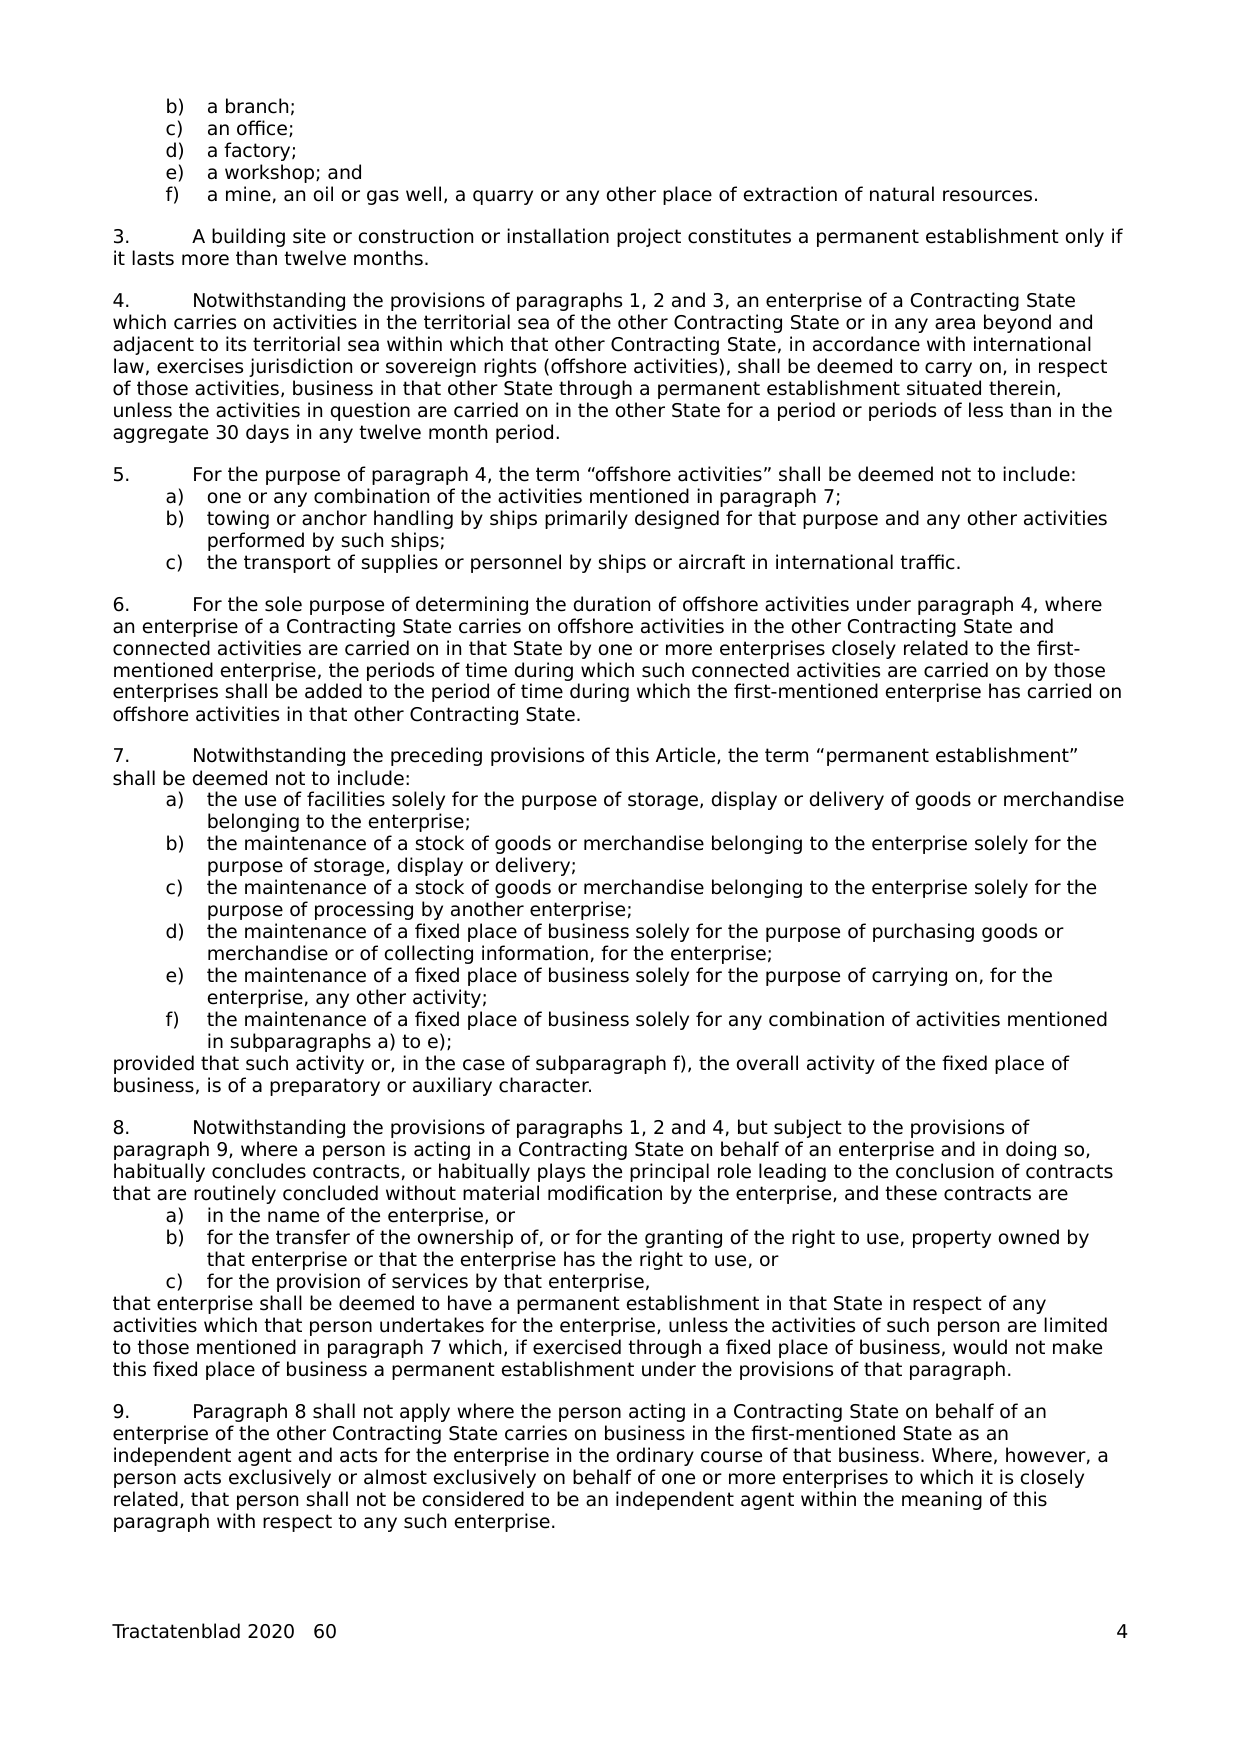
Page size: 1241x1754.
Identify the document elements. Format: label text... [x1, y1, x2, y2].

text a) in the name of the enterprise, or [165, 1205, 1128, 1227]
text 4. Notwithstanding the provisions of paragraphs 1, 2 and 3, an enterprise of a Contracting State which carries on activities in the territorial sea of the other Contracting State or in any area beyond and adjacent to its territorial sea within which that other Contracting State, in accordance with international law, exercises jurisdiction or sovereign rights (offshore activities), shall be deemed to carry on, in respect of those activities, business in that other State through a permanent establishment situated therein, unless the activities in question are carried on in the other State for a period or periods of less than in the aggregate 30 days in any twelve month period. [112, 290, 1128, 444]
text 5. For the purpose of paragraph 4, the term “offshore activities” shall be deemed not to include: [112, 464, 1128, 486]
text a) one or any combination of the activities mentioned in paragraph 7; [165, 486, 1128, 508]
text e) a workshop; and [165, 162, 1128, 184]
text c) for the provision of services by that enterprise, [165, 1271, 1128, 1293]
text a) the use of facilities solely for the purpose of storage, display or delivery of goods or merchandise belonging to the enterprise; [165, 789, 1128, 833]
text c) the transport of supplies or personnel by ships or aircraft in international traffic. [165, 552, 1128, 573]
text provided that such activity or, in the case of subparagraph f), the overall activity of the fixed place of business, is of a preparatory or auxiliary character. [112, 1053, 1128, 1097]
text 6. For the sole purpose of determining the duration of offshore activities under paragraph 4, where an enterprise of a Contracting State carries on offshore activities in the other Contracting State and connected activities are carried on in that State by one or more enterprises closely related to the first-mentioned enterprise, the periods of time during which such connected activities are carried on by those enterprises shall be added to the period of time during which the first-mentioned enterprise has carried on offshore activities in that other Contracting State. [112, 593, 1128, 725]
text b) towing or anchor handling by ships primarily designed for that purpose and any other activities performed by such ships; [165, 508, 1128, 552]
text d) the maintenance of a fixed place of business solely for the purpose of purchasing goods or merchandise or of collecting information, for the enterprise; [165, 921, 1128, 965]
text b) a branch; [165, 96, 1128, 118]
text 3. A building site or construction or installation project constitutes a permanent establishment only if it lasts more than twelve months. [112, 226, 1128, 270]
text f) a mine, an oil or gas well, a quarry or any other place of extraction of natural resources. [165, 184, 1128, 206]
text d) a factory; [165, 140, 1128, 162]
text 8. Notwithstanding the provisions of paragraphs 1, 2 and 4, but subject to the provisions of paragraph 9, where a person is acting in a Contracting State on behalf of an enterprise and in doing so, habitually concludes contracts, or habitually plays the principal role leading to the conclusion of contracts that are routinely concluded without material modification by the enterprise, and these contracts are [112, 1117, 1128, 1205]
text e) the maintenance of a fixed place of business solely for the purpose of carrying on, for the enterprise, any other activity; [165, 965, 1128, 1009]
text 9. Paragraph 8 shall not apply where the person acting in a Contracting State on behalf of an enterprise of the other Contracting State carries on business in the first-mentioned State as an independent agent and acts for the enterprise in the ordinary course of that business. Where, however, a person acts exclusively or almost exclusively on behalf of one or more enterprises to which it is closely related, that person shall not be considered to be an independent agent within the meaning of this paragraph with respect to any such enterprise. [112, 1401, 1128, 1533]
text c) the maintenance of a stock of goods or merchandise belonging to the enterprise solely for the purpose of processing by another enterprise; [165, 877, 1128, 921]
text 7. Notwithstanding the preceding provisions of this Article, the term “permanent establishment” shall be deemed not to include: [112, 745, 1128, 789]
text that enterprise shall be deemed to have a permanent establishment in that State in respect of any activities which that person undertakes for the enterprise, unless the activities of such person are limited to those mentioned in paragraph 7 which, if exercised through a fixed place of business, would not make this fixed place of business a permanent establishment under the provisions of that paragraph. [112, 1293, 1128, 1381]
text b) for the transfer of the ownership of, or for the granting of the right to use, property owned by that enterprise or that the enterprise has the right to use, or [165, 1227, 1128, 1271]
text c) an office; [165, 118, 1128, 140]
text b) the maintenance of a stock of goods or merchandise belonging to the enterprise solely for the purpose of storage, display or delivery; [165, 833, 1128, 877]
text f) the maintenance of a fixed place of business solely for any combination of activities mentioned in subparagraphs a) to e); [165, 1009, 1128, 1053]
